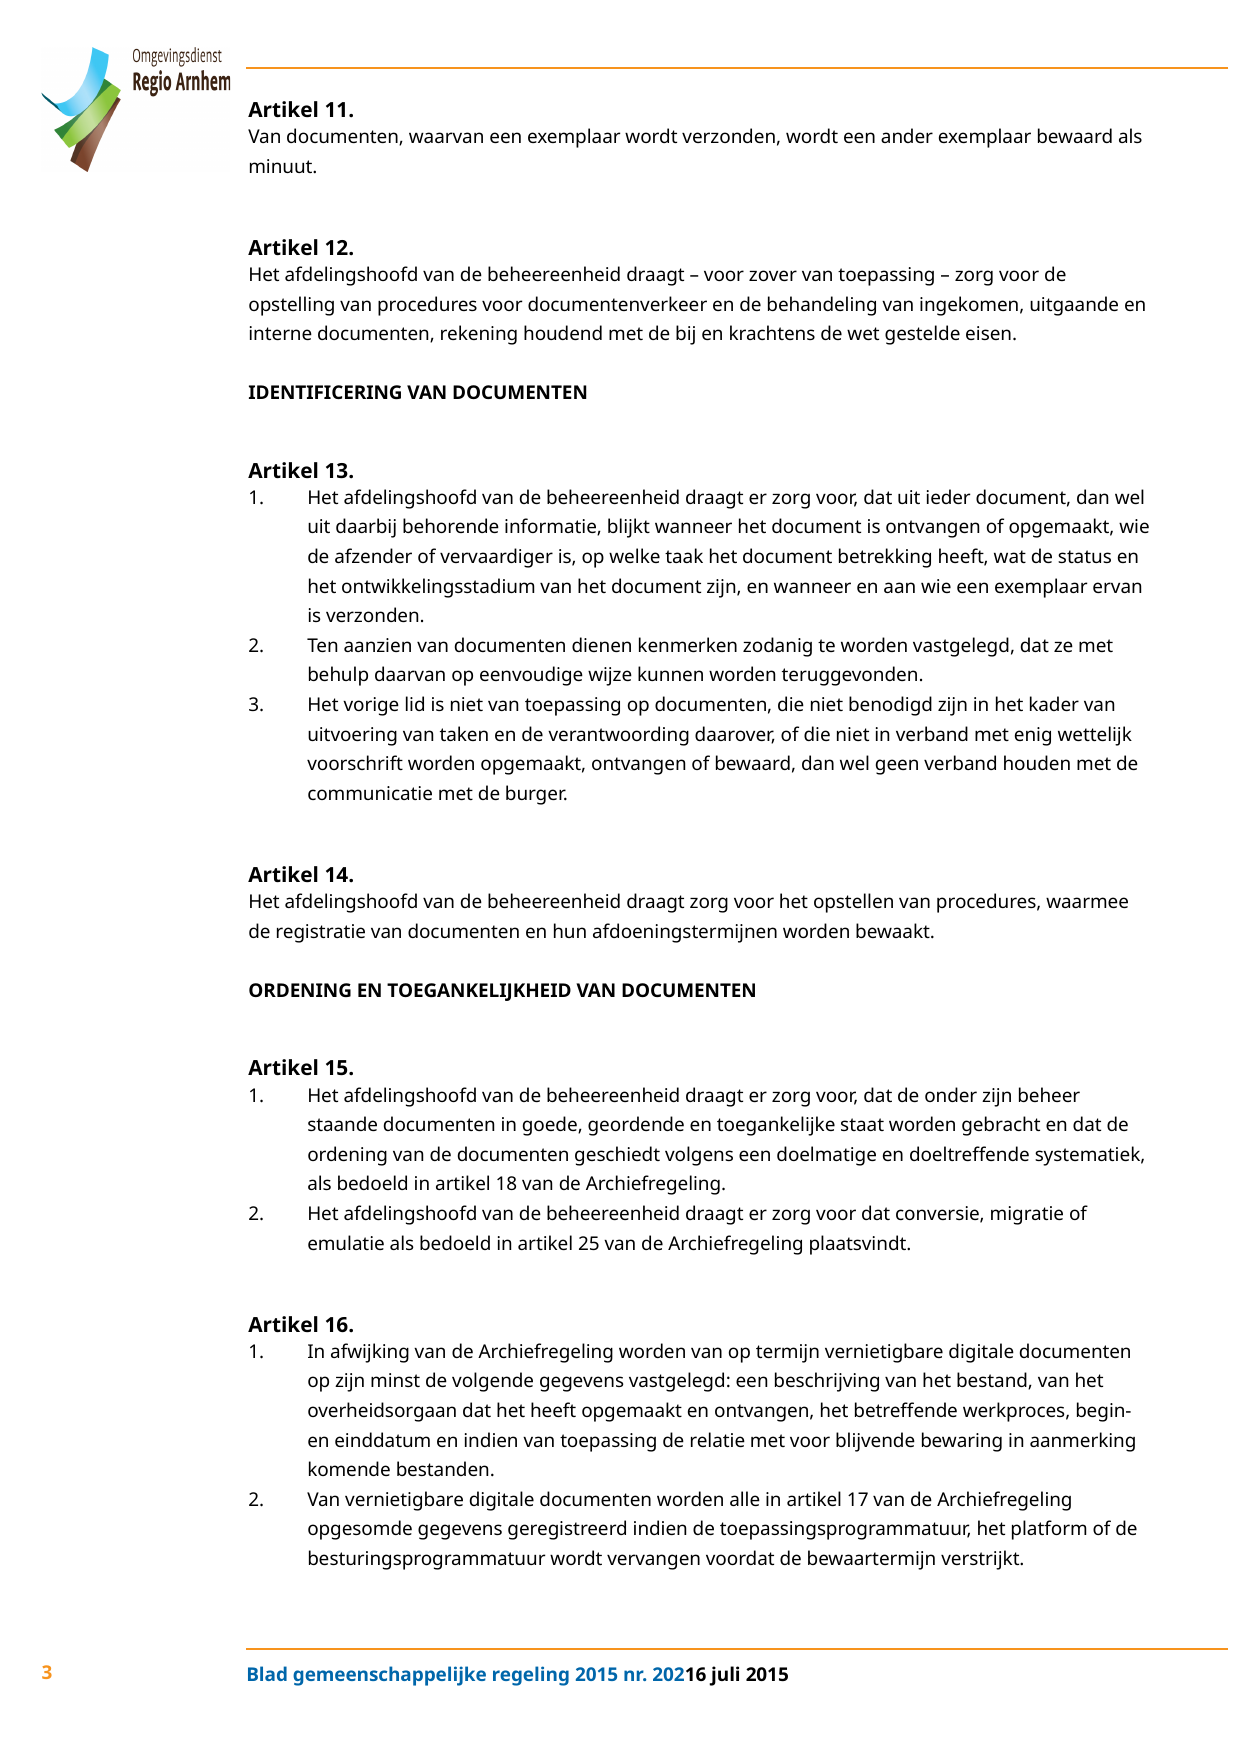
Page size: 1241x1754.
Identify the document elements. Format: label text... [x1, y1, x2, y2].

text Het afdelingshoofd van de beheereenheid draagt zorg voor het opstellen van procedures, waarmee de registratie van documenten en hun afdoeningstermijnen worden bewaakt. [248, 888, 1152, 944]
list Het afdelingshoofd van de beheereenheid draagt er zorg voor dat conversie, migratie of emulatie als bedoeld in artikel 25 van de Archiefregeling plaatsvindt. [248, 1200, 1152, 1255]
list Ten aanzien van documenten dienen kenmerken zodanig te worden vastgelegd, dat ze met behulp daarvan op eenvoudige wijze kunnen worden teruggevonden. [248, 632, 1152, 687]
text Artikel 13. [248, 456, 1152, 484]
list Het vorige lid is niet van toepassing op documenten, die niet benodigd zijn in het kader van uitvoering van taken en de verantwoording daarover, of die niet in verband met enig wettelijk voorschrift worden opgemaakt, ontvangen of bewaard, dan wel geen verband houden met de communicatie met de burger. [248, 691, 1152, 806]
list In afwijking van de Archiefregeling worden van op termijn vernietigbare digitale documenten op zijn minst de volgende gegevens vastgelegd: een beschrijving van het bestand, van het overheidsorgaan dat het heeft opgemaakt en ontvangen, het betreffende werkproces, begin- en einddatum en indien van toepassing de relatie met voor blijvende bewaring in aanmerking komende bestanden. [248, 1338, 1152, 1482]
picture [41, 47, 231, 172]
list Het afdelingshoofd van de beheereenheid draagt er zorg voor, dat uit ieder document, dan wel uit daarbij behorende informatie, blijkt wanneer het document is ontvangen of opgemaakt, wie de afzender of vervaardiger is, op welke taak het document betrekking heeft, wat de status en het ontwikkelingsstadium van het document zijn, en wanneer en aan wie een exemplaar ervan is verzonden. [248, 484, 1152, 628]
text IDENTIFICERING VAN DOCUMENTEN [248, 379, 1152, 405]
text Artikel 12. [248, 233, 1152, 261]
text ORDENING EN TOEGANKELIJKHEID VAN DOCUMENTEN [248, 977, 1152, 1003]
text Het afdelingshoofd van de beheereenheid draagt – voor zover van toepassing – zorg voor de opstelling van procedures voor documentenverkeer en de behandeling van ingekomen, uitgaande en interne documenten, rekening houdend met de bij en krachtens de wet gestelde eisen. [248, 261, 1152, 346]
text Artikel 16. [248, 1310, 1152, 1338]
text Artikel 15. [248, 1053, 1152, 1082]
text Van documenten, waarvan een exemplaar wordt verzonden, wordt een ander exemplaar bewaard als minuut. [248, 123, 1152, 178]
list Van vernietigbare digitale documenten worden alle in artikel 17 van de Archiefregeling opgesomde gegevens geregistreerd indien de toepassingsprogrammatuur, het platform of de besturingsprogrammatuur wordt vervangen voordat de bewaartermijn verstrijkt. [248, 1486, 1152, 1571]
text Artikel 14. [248, 860, 1152, 888]
list Het afdelingshoofd van de beheereenheid draagt er zorg voor, dat de onder zijn beheer staande documenten in goede, geordende en toegankelijke staat worden gebracht en dat de ordening van de documenten geschiedt volgens een doelmatige en doeltreffende systematiek, als bedoeld in artikel 18 van de Archiefregeling. [248, 1082, 1152, 1196]
text Artikel 11. [248, 95, 1152, 123]
